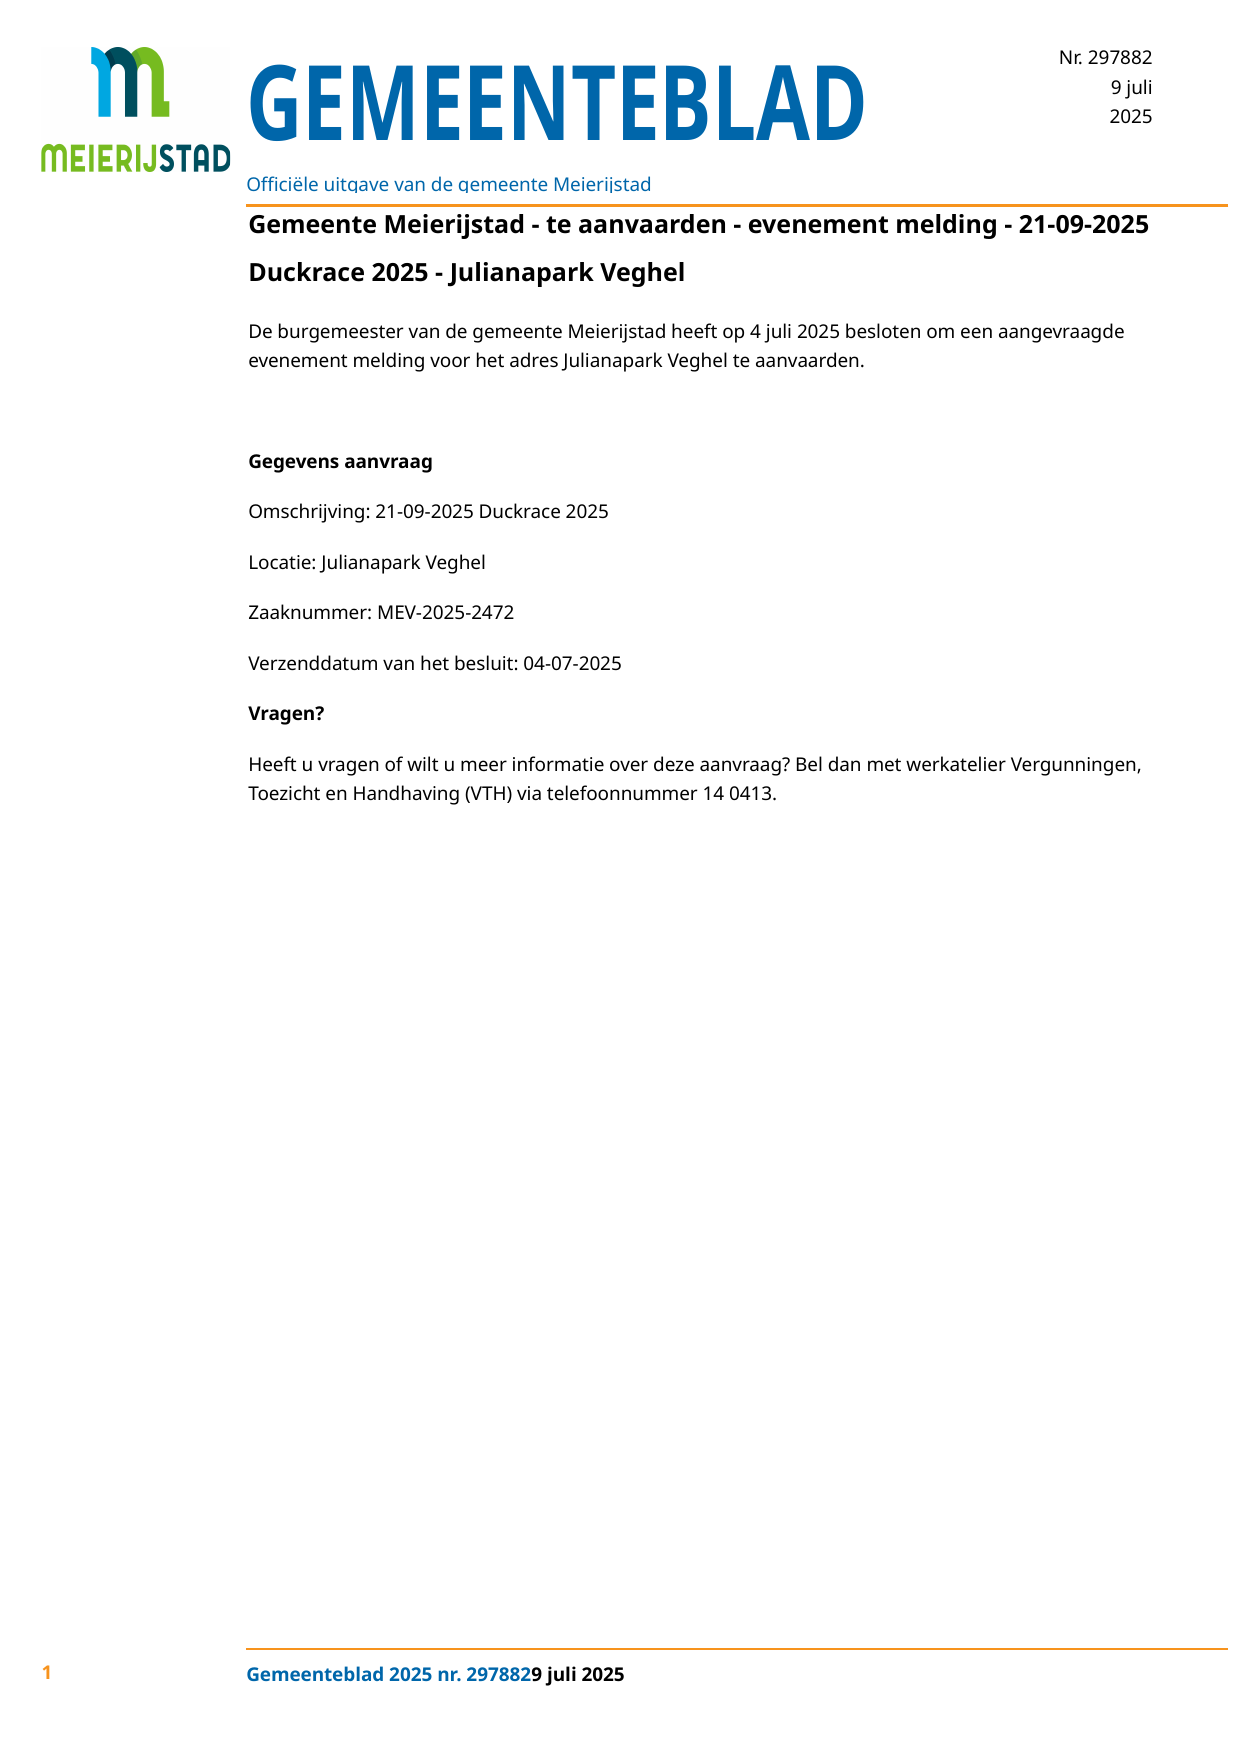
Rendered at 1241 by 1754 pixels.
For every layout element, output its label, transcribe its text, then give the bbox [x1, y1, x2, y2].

text Heeft u vragen of wilt u meer informatie over deze aanvraag? Bel dan met werkatelier Vergunningen, Toezicht en Handhaving (VTH) via telefoonnummer 14 0413. [248, 751, 1152, 806]
text Omschrijving: 21-09-2025 Duckrace 2025 [248, 499, 1152, 524]
picture [41, 47, 231, 172]
text Vragen? [248, 700, 1152, 726]
text Locatie: Julianapark Veghel [248, 549, 1152, 575]
text Gemeente Meierijstad - te aanvaarden - evenement melding - 21-09-2025 Duckrace 2025 - Julianapark Veghel [248, 207, 1152, 288]
text Zaaknummer: MEV-2025-2472 [248, 599, 1152, 625]
text Gegevens aanvraag [248, 448, 1152, 474]
text De burgemeester van de gemeente Meierijstad heeft op 4 juli 2025 besloten om een aangevraagde evenement melding voor het adres Julianapark Veghel te aanvaarden. [248, 318, 1152, 373]
text Verzenddatum van het besluit: 04-07-2025 [248, 650, 1152, 676]
